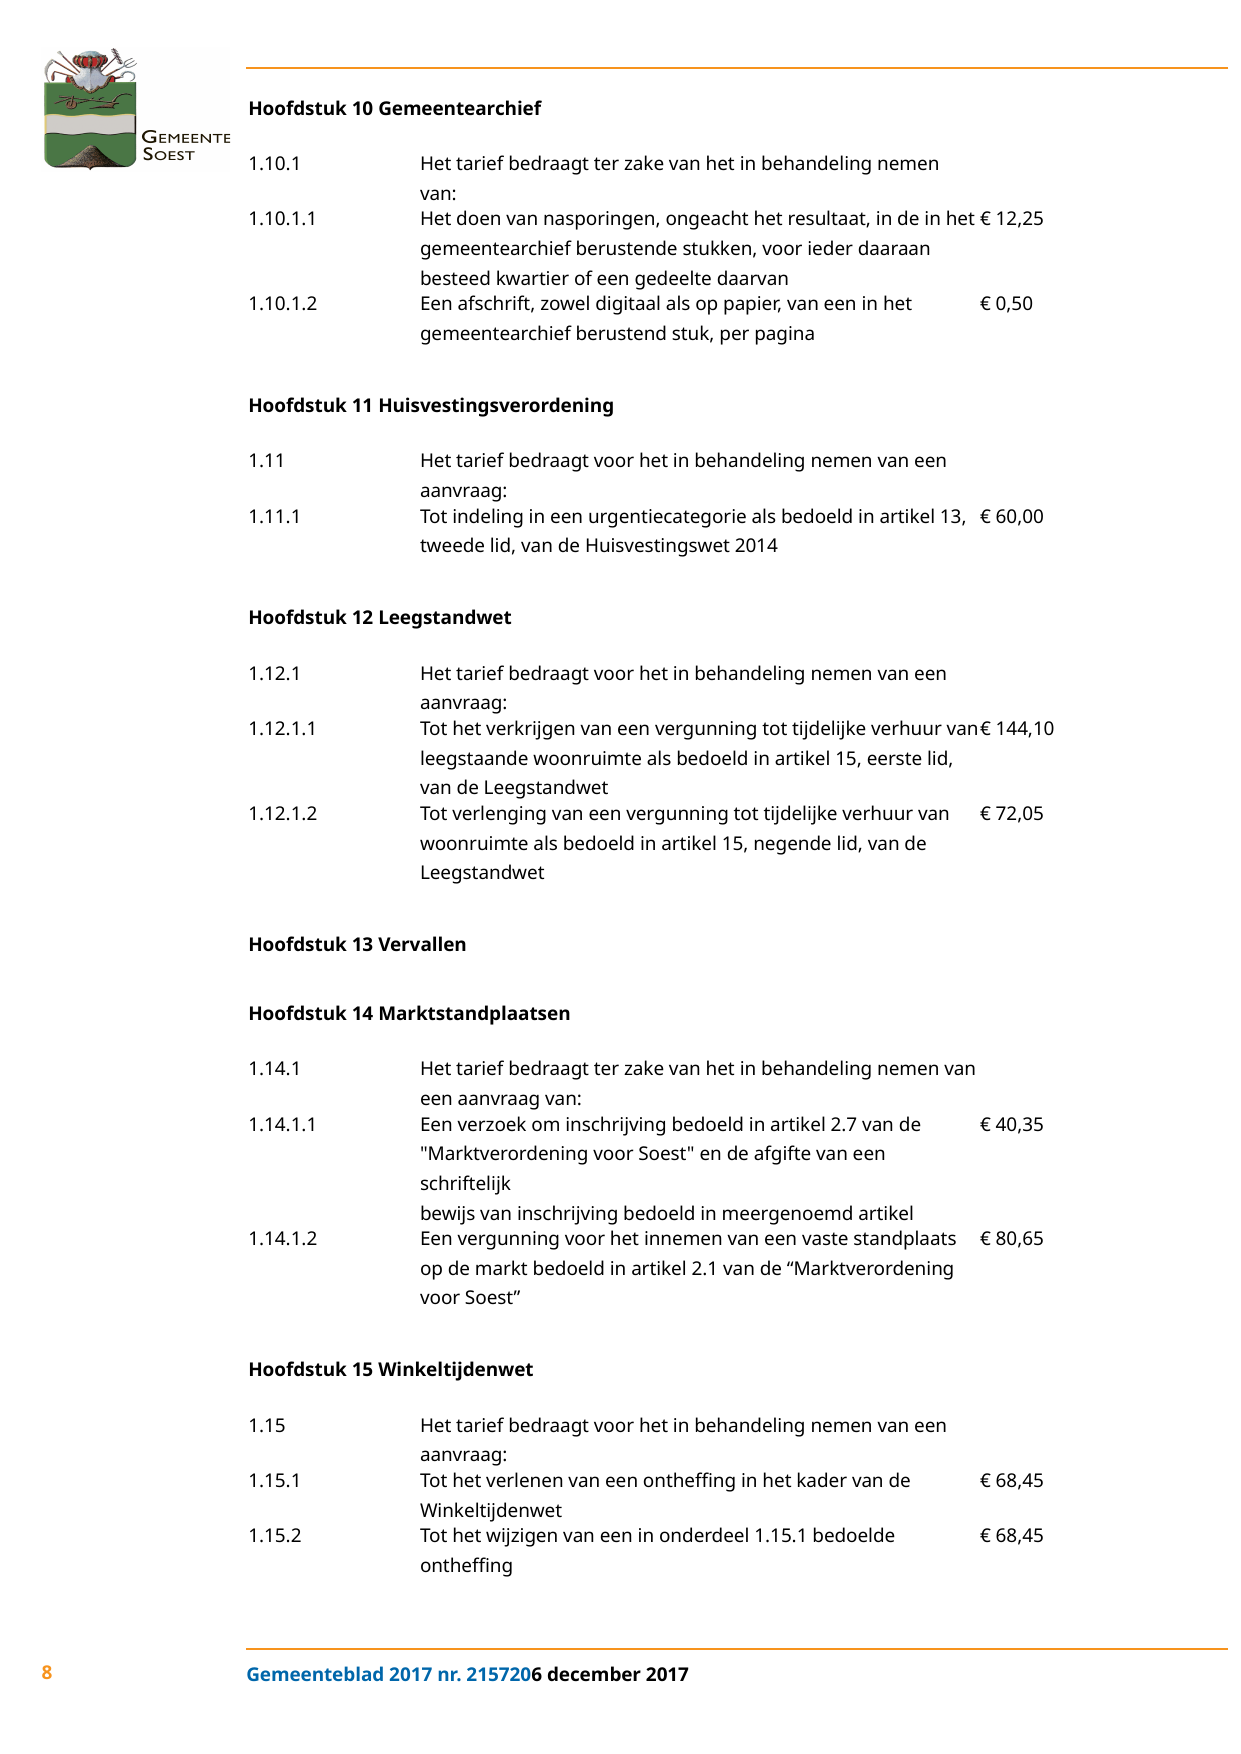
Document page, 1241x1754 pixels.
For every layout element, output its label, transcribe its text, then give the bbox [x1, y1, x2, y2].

table_cell 1.11.1 [248, 503, 420, 558]
table_cell 1.12.1.2 [248, 800, 420, 885]
table_cell € 12,25 [980, 206, 1152, 290]
table_header [980, 660, 1152, 715]
table_cell € 68,45 [980, 1523, 1152, 1578]
text Hoofdstuk 13 Vervallen [248, 931, 1152, 957]
table_header 1.12.1 [248, 660, 420, 715]
text Hoofdstuk 15 Winkeltijdenwet [248, 1357, 1152, 1382]
table_cell Tot het verkrijgen van een vergunning tot tijdelijke verhuur van leegstaande woonruimte als bedoeld in artikel 15, eerste lid, van de Leegstandwet [420, 715, 980, 800]
table_cell 1.10.1.1 [248, 206, 420, 290]
table_cell € 60,00 [980, 503, 1152, 558]
table_cell 1.15.2 [248, 1523, 420, 1578]
picture [41, 47, 231, 172]
table_cell Een vergunning voor het innemen van een vaste standplaats op de markt bedoeld in artikel 2.1 van de “Marktverordening voor Soest” [420, 1225, 980, 1310]
table_header 1.10.1 [248, 150, 420, 206]
table_header Het tarief bedraagt ter zake van het in behandeling nemen van een aanvraag van: [420, 1056, 980, 1111]
table_header Het tarief bedraagt voor het in behandeling nemen van een aanvraag: [420, 660, 980, 715]
table_header [980, 1412, 1152, 1467]
text Hoofdstuk 12 Leegstandwet [248, 604, 1152, 630]
table_header [980, 448, 1152, 503]
table_header Het tarief bedraagt voor het in behandeling nemen van een aanvraag: [420, 448, 980, 503]
table_cell Tot het verlenen van een ontheffing in het kader van de Winkeltijdenwet [420, 1468, 980, 1523]
table_cell € 144,10 [980, 715, 1152, 800]
table_cell Tot het wijzigen van een in onderdeel 1.15.1 bedoelde ontheffing [420, 1523, 980, 1578]
table_header Het tarief bedraagt ter zake van het in behandeling nemen van: [420, 150, 980, 206]
table_cell € 72,05 [980, 800, 1152, 885]
table_cell 1.12.1.1 [248, 715, 420, 800]
table_cell Een afschrift, zowel digitaal als op papier, van een in het gemeentearchief berustend stuk, per pagina [420, 290, 980, 346]
table_cell Tot indeling in een urgentiecategorie als bedoeld in artikel 13, tweede lid, van de Huisvestingswet 2014 [420, 503, 980, 558]
table_cell 1.14.1.2 [248, 1225, 420, 1310]
text Hoofdstuk 11 Huisvestingsverordening [248, 392, 1152, 418]
text Hoofdstuk 14 Marktstandplaatsen [248, 1000, 1152, 1026]
table_cell Een verzoek om inschrijving bedoeld in artikel 2.7 van de "Marktverordening voor Soest" en de afgifte van een schriftelijk bewijs van inschrijving bedoeld in meergenoemd artikel [420, 1111, 980, 1225]
table_header Het tarief bedraagt voor het in behandeling nemen van een aanvraag: [420, 1412, 980, 1467]
table_cell 1.15.1 [248, 1468, 420, 1523]
table_cell 1.14.1.1 [248, 1111, 420, 1225]
text Hoofdstuk 10 Gemeentearchief [248, 95, 1152, 121]
table_cell € 68,45 [980, 1468, 1152, 1523]
table_cell € 80,65 [980, 1225, 1152, 1310]
table_cell € 40,35 [980, 1111, 1152, 1225]
table_header 1.15 [248, 1412, 420, 1467]
table_header 1.11 [248, 448, 420, 503]
table_header [980, 150, 1152, 206]
table_cell Tot verlenging van een vergunning tot tijdelijke verhuur van woonruimte als bedoeld in artikel 15, negende lid, van de Leegstandwet [420, 800, 980, 885]
table_header 1.14.1 [248, 1056, 420, 1111]
table_header [980, 1056, 1152, 1111]
table_cell 1.10.1.2 [248, 290, 420, 346]
table_cell Het doen van nasporingen, ongeacht het resultaat, in de in het gemeentearchief berustende stukken, voor ieder daaraan besteed kwartier of een gedeelte daarvan [420, 206, 980, 290]
table_cell € 0,50 [980, 290, 1152, 346]
